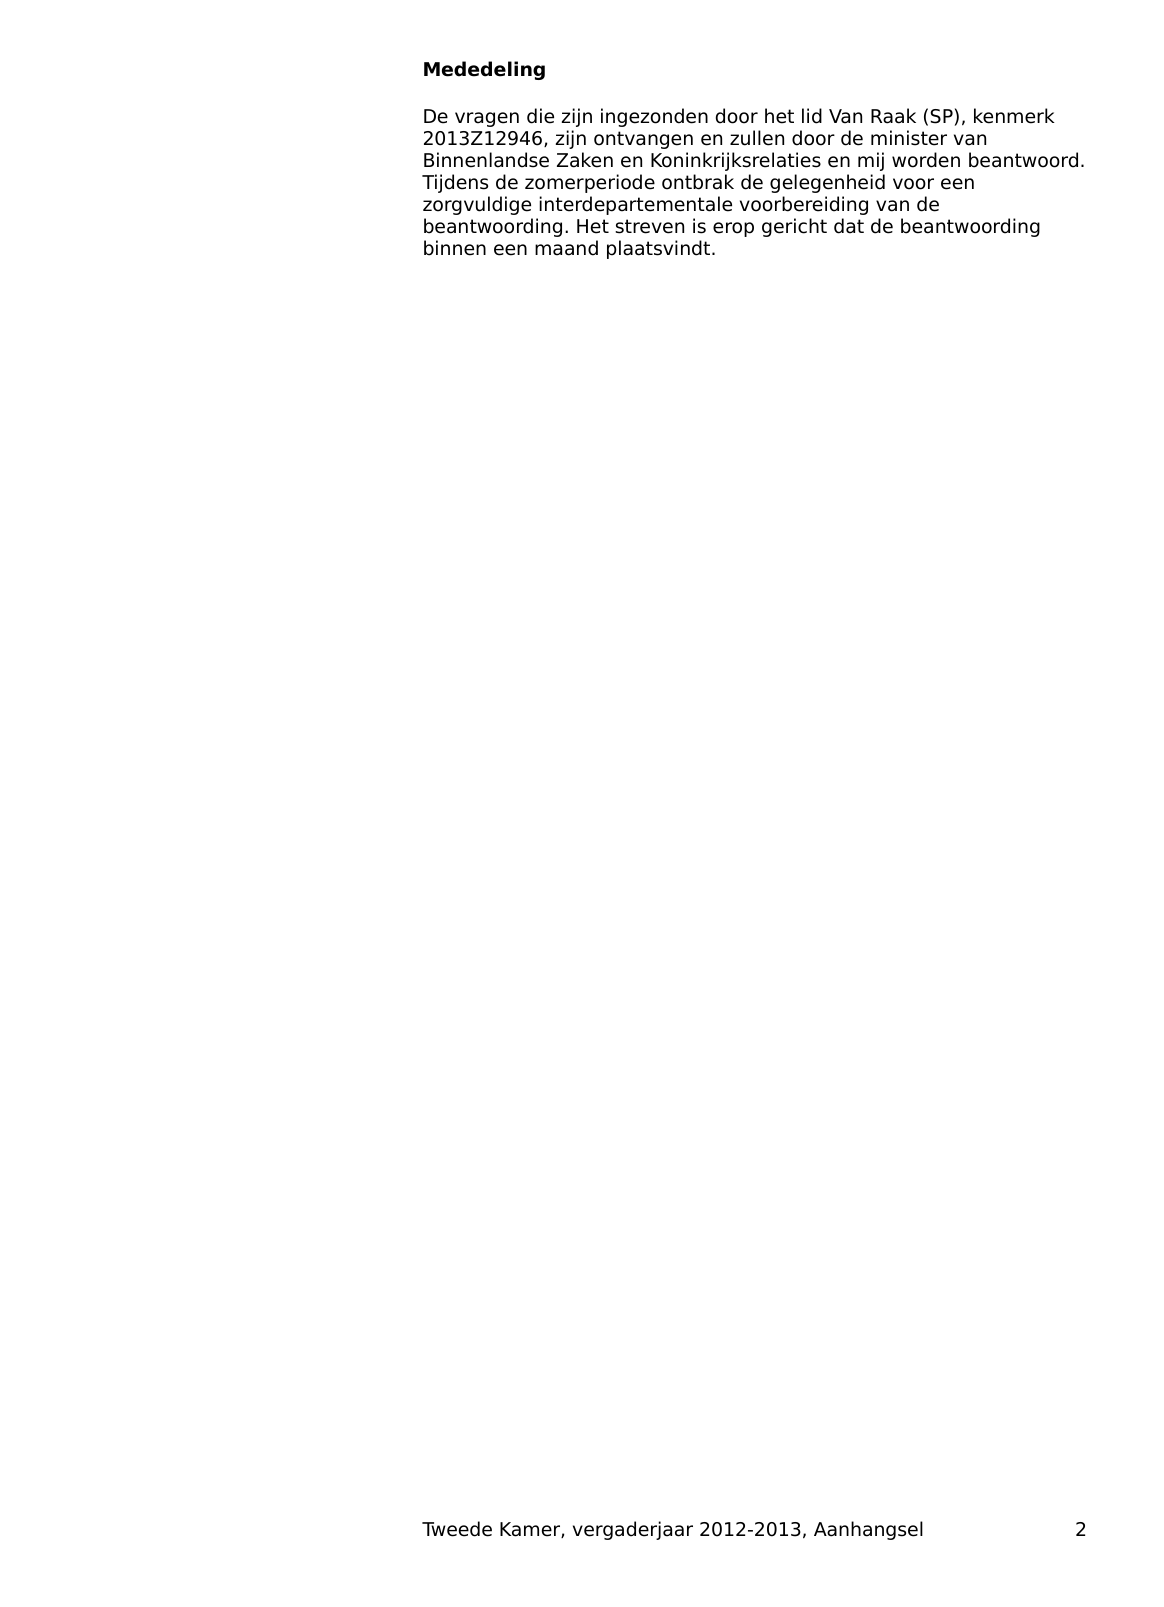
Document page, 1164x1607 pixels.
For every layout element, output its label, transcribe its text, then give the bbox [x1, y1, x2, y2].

subtitle Mededeling [422, 59, 1087, 81]
text De vragen die zijn ingezonden door het lid Van Raak (SP), kenmerk 2013Z12946, zijn ontvangen en zullen door de minister van Binnenlandse Zaken en Koninkrijksrelaties en mij worden beantwoord. Tijdens de zomerperiode ontbrak de gelegenheid voor een zorgvuldige interdepartementale voorbereiding van de beantwoording. Het streven is erop gericht dat de beantwoording binnen een maand plaatsvindt. [422, 106, 1087, 260]
